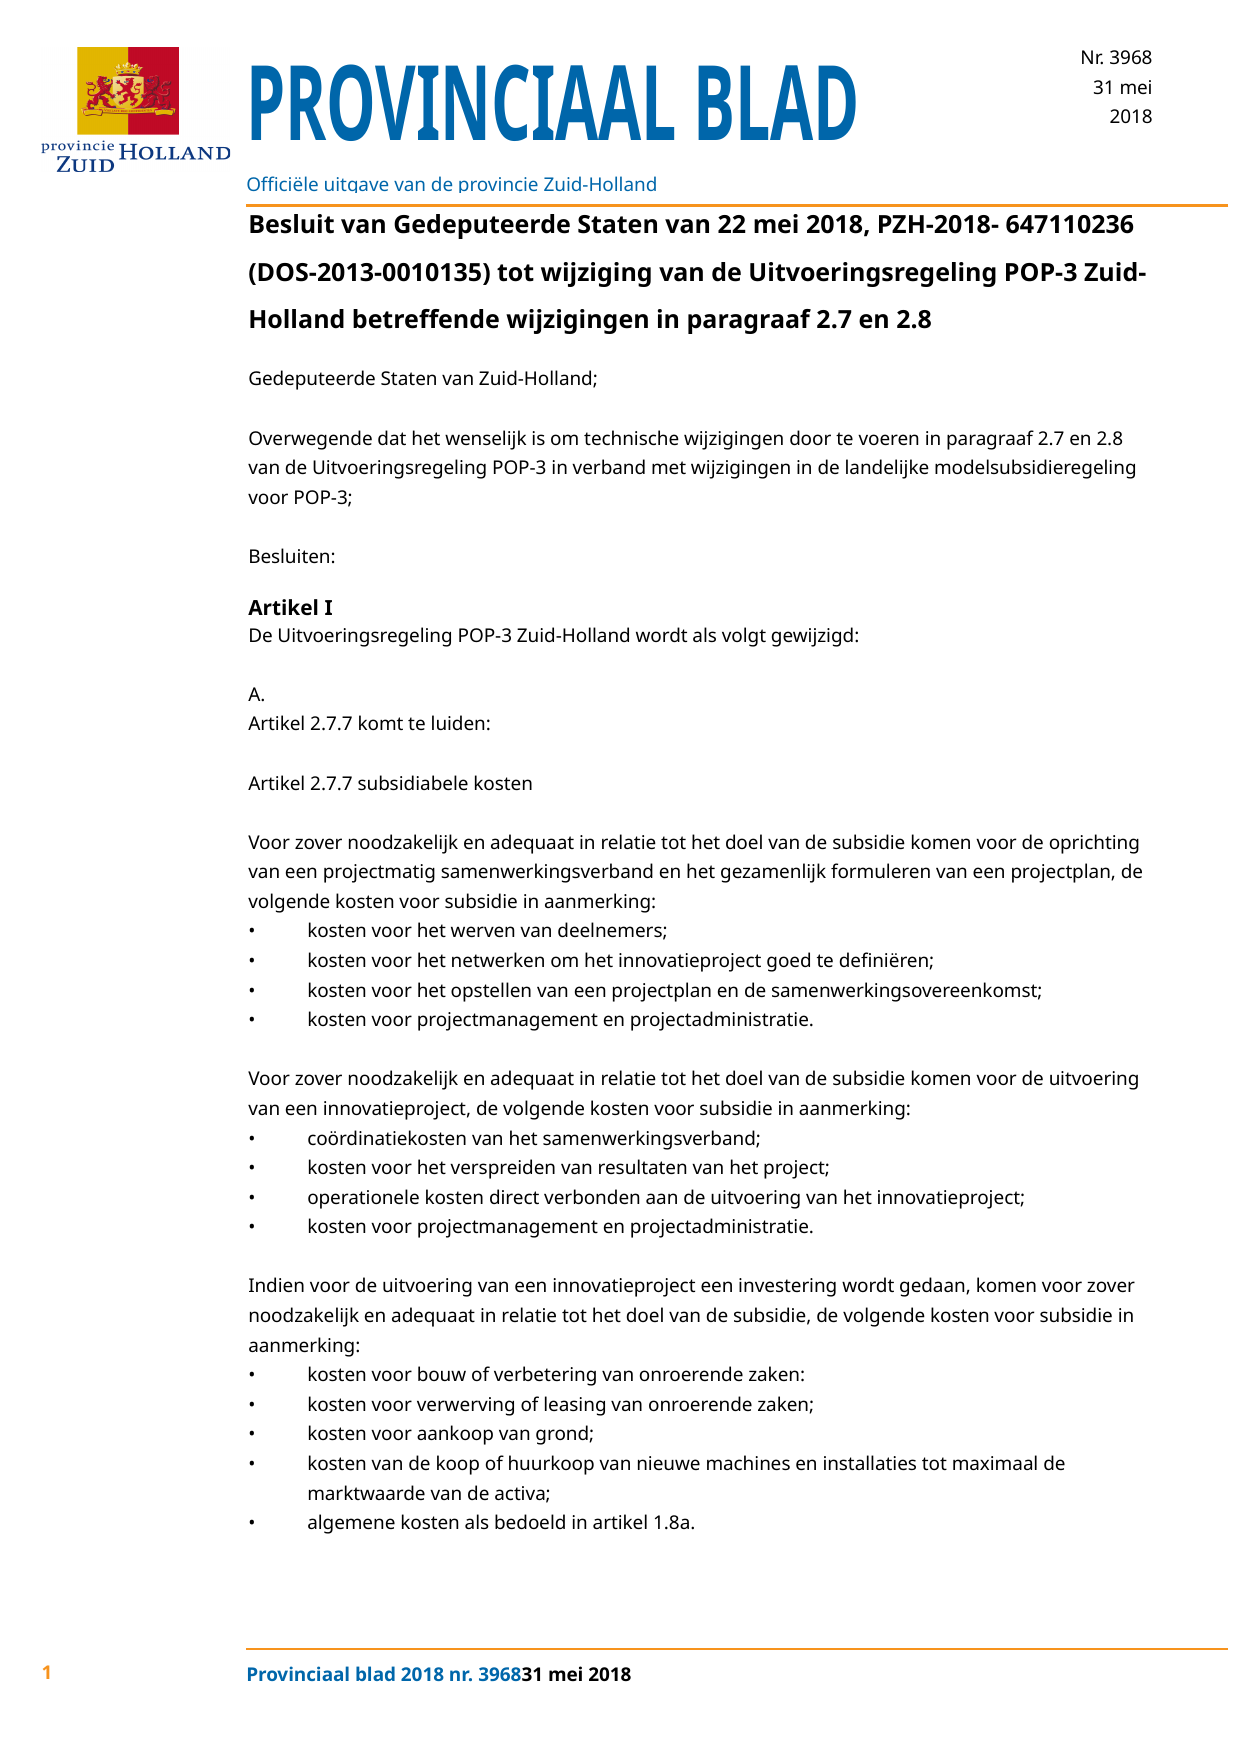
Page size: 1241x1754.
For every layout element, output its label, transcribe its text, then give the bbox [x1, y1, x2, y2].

list operationele kosten direct verbonden aan de uitvoering van het innovatieproject; [248, 1184, 1152, 1210]
text A. [248, 681, 1152, 707]
list kosten voor het verspreiden van resultaten van het project; [248, 1154, 1152, 1180]
list kosten voor het netwerken om het innovatieproject goed te definiëren; [248, 947, 1152, 973]
text Artikel 2.7.7 komt te luiden: [248, 711, 1152, 736]
list kosten van de koop of huurkoop van nieuwe machines en installaties tot maximaal de marktwaarde van de activa; [248, 1450, 1152, 1506]
text Overwegende dat het wenselijk is om technische wijzigingen door te voeren in paragraaf 2.7 en 2.8 van de Uitvoeringsregeling POP-3 in verband met wijzigingen in de landelijke modelsubsidieregeling voor POP-3; [248, 425, 1152, 509]
picture [41, 47, 231, 172]
text Besluit van Gedeputeerde Staten van 22 mei 2018, PZH-2018- 647110236 (DOS-2013-0010135) tot wijziging van de Uitvoeringsregeling POP-3 Zuid-Holland betreffende wijzigingen in paragraaf 2.7 en 2.8 [248, 207, 1152, 336]
list algemene kosten als bedoeld in artikel 1.8a. [248, 1509, 1152, 1535]
text De Uitvoeringsregeling POP-3 Zuid-Holland wordt als volgt gewijzigd: [248, 622, 1152, 648]
list kosten voor het werven van deelnemers; [248, 918, 1152, 943]
text Indien voor de uitvoering van een innovatieproject een investering wordt gedaan, komen voor zover noodzakelijk en adequaat in relatie tot het doel van de subsidie, de volgende kosten voor subsidie in aanmerking: [248, 1273, 1152, 1358]
list kosten voor bouw of verbetering van onroerende zaken: [248, 1361, 1152, 1387]
list kosten voor projectmanagement en projectadministratie. [248, 1006, 1152, 1032]
list kosten voor het opstellen van een projectplan en de samenwerkingsovereenkomst; [248, 977, 1152, 1003]
text Gedeputeerde Staten van Zuid-Holland; [248, 366, 1152, 391]
text Artikel I [248, 593, 1152, 622]
text Besluiten: [248, 543, 1152, 569]
text Voor zover noodzakelijk en adequaat in relatie tot het doel van de subsidie komen voor de oprichting van een projectmatig samenwerkingsverband en het gezamenlijk formuleren van een projectplan, de volgende kosten voor subsidie in aanmerking: [248, 829, 1152, 914]
text Voor zover noodzakelijk en adequaat in relatie tot het doel van de subsidie komen voor de uitvoering van een innovatieproject, de volgende kosten voor subsidie in aanmerking: [248, 1066, 1152, 1121]
list coördinatiekosten van het samenwerkingsverband; [248, 1125, 1152, 1151]
list kosten voor projectmanagement en projectadministratie. [248, 1213, 1152, 1239]
list kosten voor verwerving of leasing van onroerende zaken; [248, 1391, 1152, 1417]
text Artikel 2.7.7 subsidiabele kosten [248, 770, 1152, 796]
list kosten voor aankoop van grond; [248, 1421, 1152, 1446]
